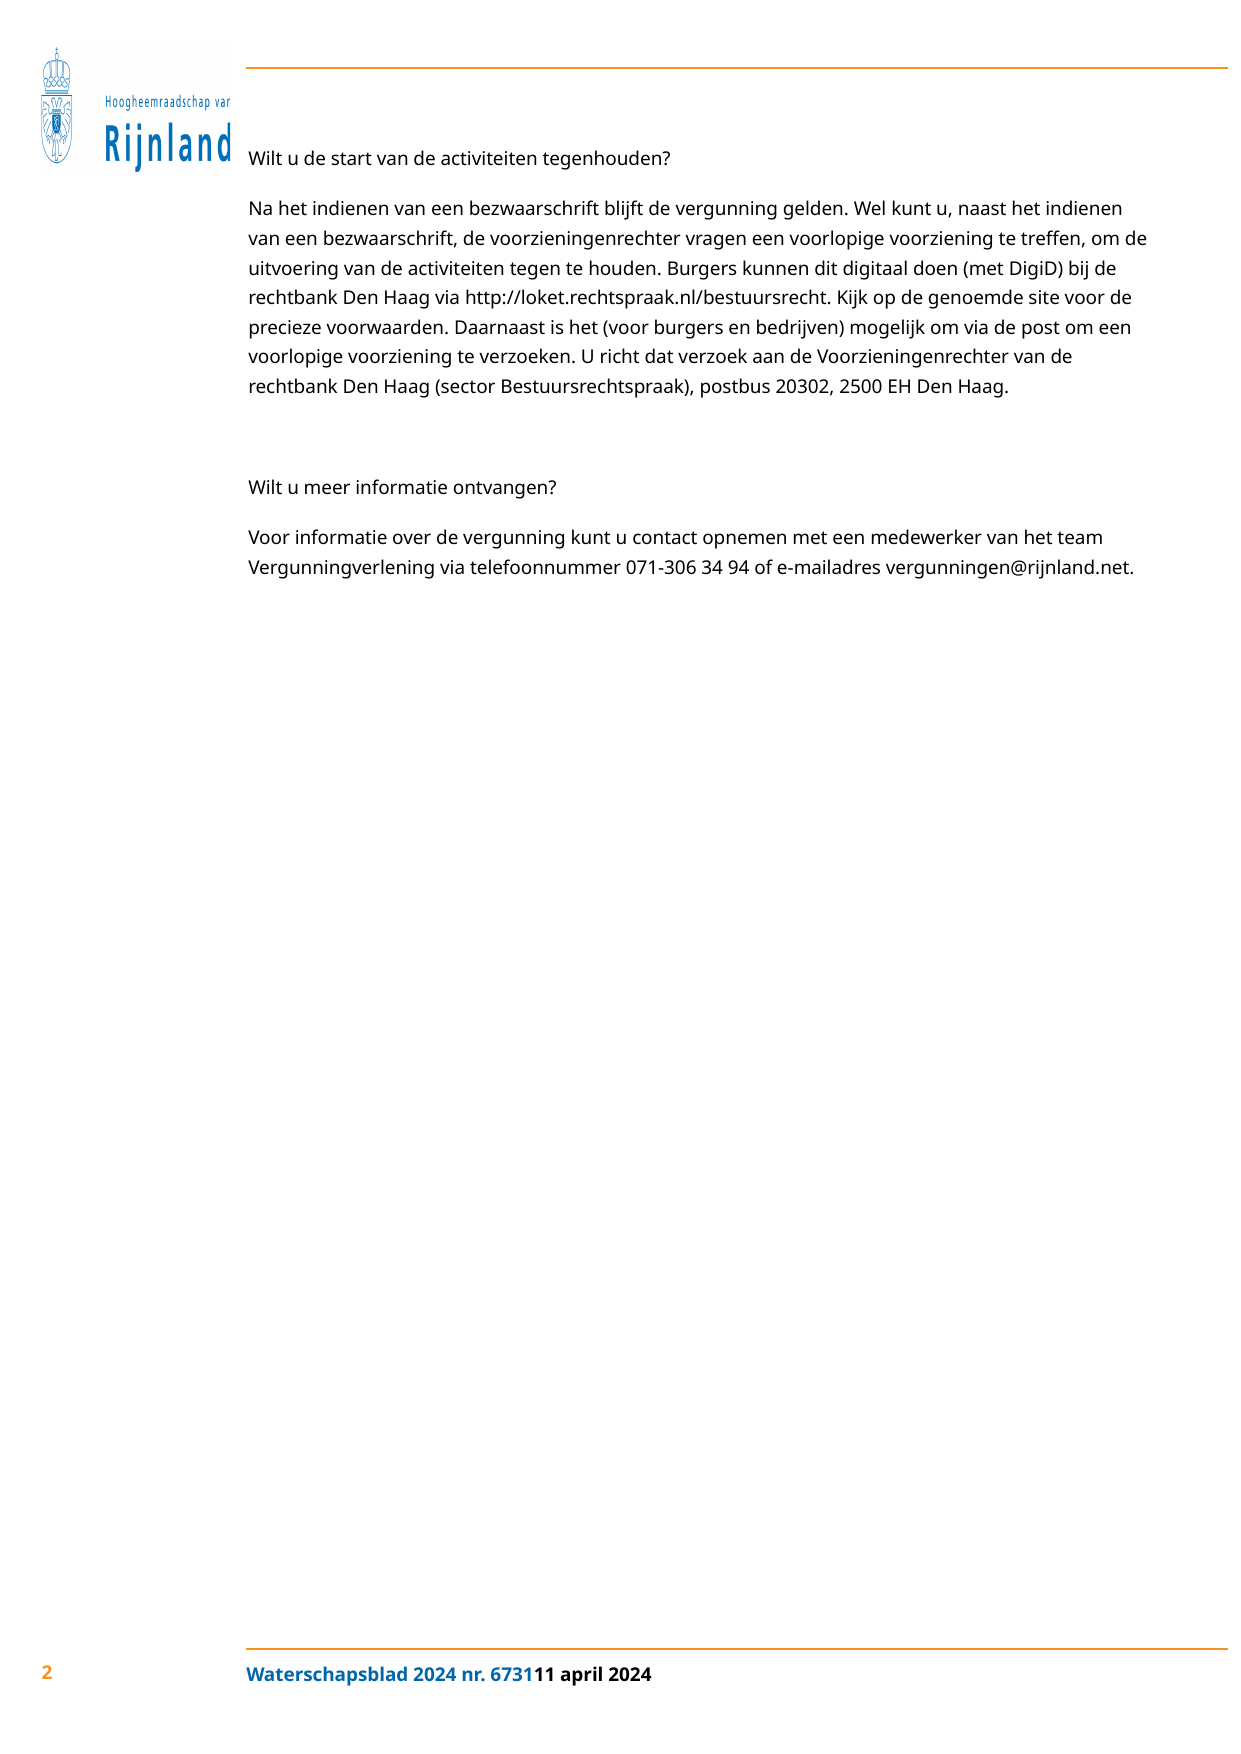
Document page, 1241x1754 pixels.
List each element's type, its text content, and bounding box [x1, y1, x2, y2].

text Wilt u de start van de activiteiten tegenhouden? [248, 145, 1152, 171]
text Na het indienen van een bezwaarschrift blijft de vergunning gelden. Wel kunt u, naast het indienen van een bezwaarschrift, de voorzieningenrechter vragen een voorlopige voorziening te treffen, om de uitvoering van de activiteiten tegen te houden. Burgers kunnen dit digitaal doen (met DigiD) bij de rechtbank Den Haag via http://loket.rechtspraak.nl/bestuursrecht. Kijk op de genoemde site voor de precieze voorwaarden. Daarnaast is het (voor burgers en bedrijven) mogelijk om via de post om een voorlopige voorziening te verzoeken. U richt dat verzoek aan de Voorzieningenrechter van de rechtbank Den Haag (sector Bestuursrechtspraak), postbus 20302, 2500 EH Den Haag. [248, 196, 1152, 399]
picture [41, 47, 231, 172]
text Wilt u meer informatie ontvangen? [248, 474, 1152, 500]
text Voor informatie over de vergunning kunt u contact opnemen met een medewerker van het team Vergunningverlening via telefoonnummer 071-306 34 94 of e-mailadres vergunningen@rijnland.net. [248, 524, 1152, 580]
